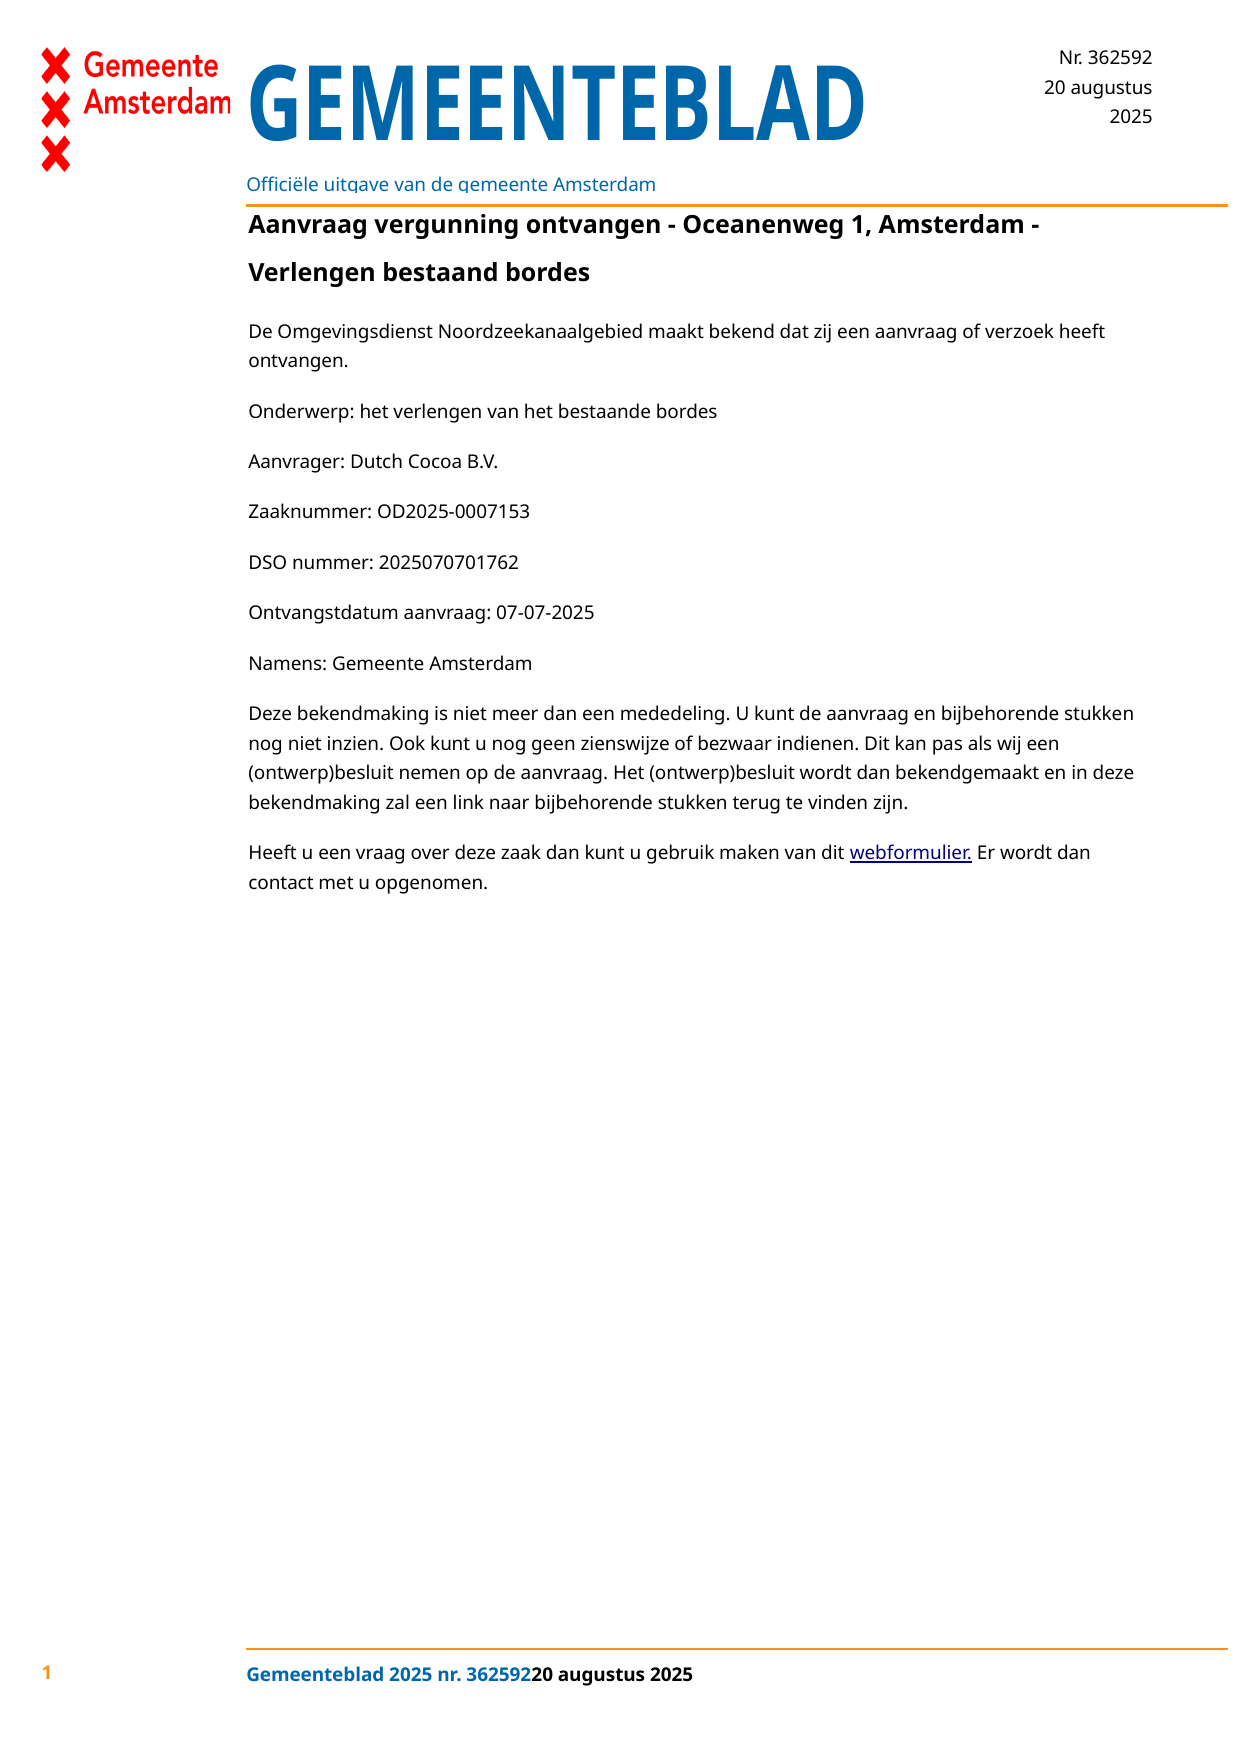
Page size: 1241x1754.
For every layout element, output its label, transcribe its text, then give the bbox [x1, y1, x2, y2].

text Aanvraag vergunning ontvangen - Oceanenweg 1, Amsterdam - Verlengen bestaand bordes [248, 207, 1152, 288]
text Ontvangstdatum aanvraag: 07-07-2025 [248, 599, 1152, 625]
text DSO nummer: 2025070701762 [248, 549, 1152, 575]
text Namens: Gemeente Amsterdam [248, 650, 1152, 676]
text Deze bekendmaking is niet meer dan een mededeling. U kunt de aanvraag en bijbehorende stukken nog niet inzien. Ook kunt u nog geen zienswijze of bezwaar indienen. Dit kan pas als wij een (ontwerp)besluit nemen op de aanvraag. Het (ontwerp)besluit wordt dan bekendgemaakt en in deze bekendmaking zal een link naar bijbehorende stukken terug te vinden zijn. [248, 700, 1152, 815]
text Zaaknummer: OD2025-0007153 [248, 499, 1152, 524]
text Heeft u een vraag over deze zaak dan kunt u gebruik maken van dit webformulier. Er wordt dan contact met u opgenomen. [248, 839, 1152, 895]
text De Omgevingsdienst Noordzeekanaalgebied maakt bekend dat zij een aanvraag of verzoek heeft ontvangen. [248, 318, 1152, 373]
text Aanvrager: Dutch Cocoa B.V. [248, 448, 1152, 474]
picture [41, 47, 231, 172]
text Onderwerp: het verlengen van het bestaande bordes [248, 398, 1152, 424]
